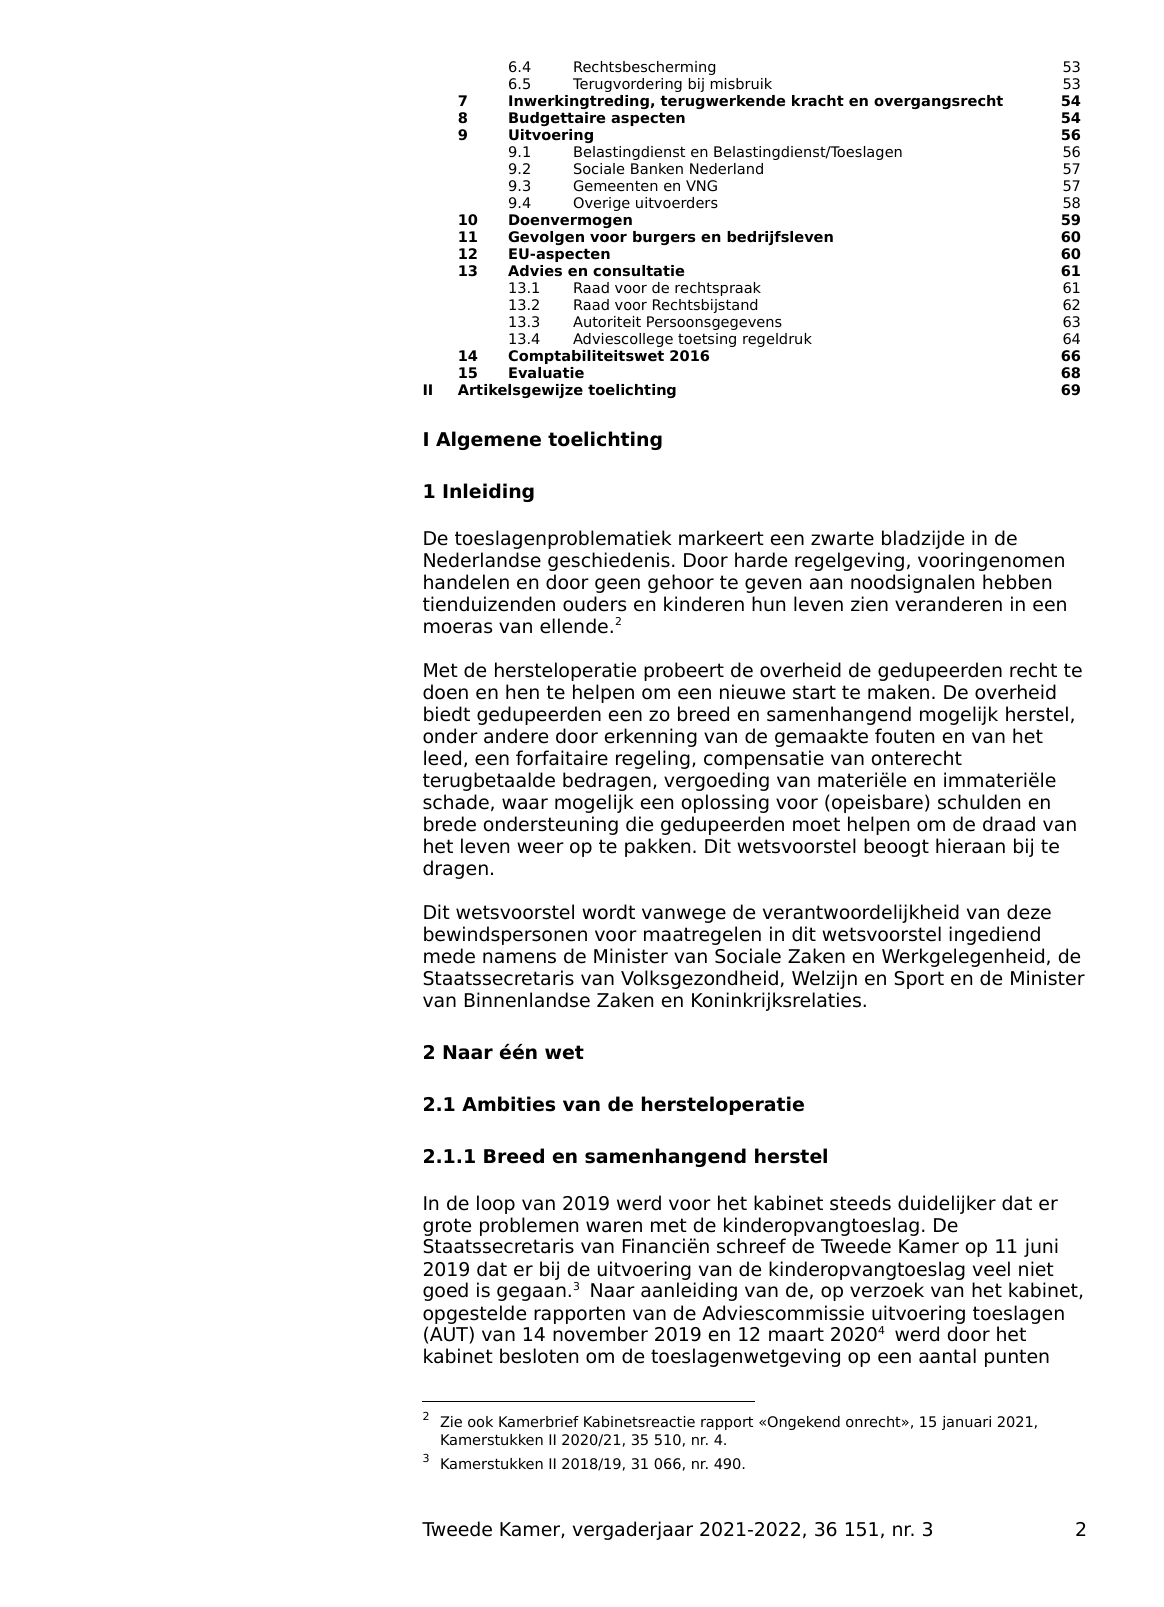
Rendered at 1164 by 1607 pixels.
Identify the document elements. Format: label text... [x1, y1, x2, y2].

table_cell 54 [1028, 93, 1087, 110]
table_cell [452, 297, 502, 314]
text De toeslagenproblematiek markeert een zwarte bladzijde in de Nederlandse geschiedenis. Door harde regelgeving, vooringenomen handelen en door geen gehoor te geven aan noodsignalen hebben tienduizenden ouders en kinderen hun leven zien veranderen in een moeras van ellende. [422, 528, 1087, 637]
table_cell [452, 178, 502, 195]
table_cell 69 [1028, 382, 1087, 399]
table_cell 60 [1028, 229, 1087, 246]
table_cell 13 [452, 263, 502, 280]
table_cell Gemeenten en VNG [567, 178, 1027, 195]
table_cell [422, 161, 452, 178]
table_cell [422, 110, 452, 127]
table_cell 54 [1028, 110, 1087, 127]
table_cell Rechtsbescherming [567, 59, 1027, 76]
table_cell 57 [1028, 161, 1087, 178]
text In de loop van 2019 werd voor het kabinet steeds duidelijker dat er grote problemen waren met de kinderopvangtoeslag. De Staatssecretaris van Financiën schreef de Tweede Kamer op 11 juni 2019 dat er bij de uitvoering van de kinderopvangtoeslag veel niet goed is gegaan. Naar aanleiding van de, op verzoek van het kabinet, opgestelde rapporten van de Adviescommissie uitvoering toeslagen (AUT) van 14 november 2019 en 12 maart 2020 werd door het kabinet besloten om de toeslagenwetgeving op een aantal punten [422, 1192, 1087, 1368]
text Kamerstukken II 2018/19, 31 066, nr. 490. [422, 1452, 1087, 1474]
table_cell 57 [1028, 178, 1087, 195]
table_cell EU-aspecten [502, 246, 1027, 263]
table_cell 56 [1028, 127, 1087, 144]
table_cell [422, 314, 452, 331]
table_cell 9.1 [502, 144, 567, 161]
table_cell [422, 127, 452, 144]
table_cell Gevolgen voor burgers en bedrijfsleven [502, 229, 1027, 246]
table_cell 13.4 [502, 331, 567, 348]
table_cell [422, 263, 452, 280]
table_cell [452, 161, 502, 178]
table_cell [452, 76, 502, 93]
table_cell Inwerkingtreding, terugwerkende kracht en overgangsrecht [502, 93, 1027, 110]
table_cell Artikelsgewijze toelichting [452, 382, 1027, 399]
table_cell 15 [452, 365, 502, 382]
table_cell 61 [1028, 280, 1087, 297]
table_cell Comptabiliteitswet 2016 [502, 348, 1027, 365]
table_cell 64 [1028, 331, 1087, 348]
table_cell [452, 280, 502, 297]
table_cell [422, 331, 452, 348]
table_cell 13.2 [502, 297, 567, 314]
table_cell [422, 195, 452, 212]
table_cell 58 [1028, 195, 1087, 212]
table_cell Terugvordering bij misbruik [567, 76, 1027, 93]
table_cell Advies en consultatie [502, 263, 1027, 280]
table_cell Belastingdienst en Belastingdienst/Toeslagen [567, 144, 1027, 161]
text Zie ook Kamerbrief Kabinetsreactie rapport «Ongekend onrecht», 15 januari 2021, Kamerstukken II 2020/21, 35 510, nr. 4. [422, 1410, 1087, 1449]
table_cell 56 [1028, 144, 1087, 161]
table_cell 10 [452, 212, 502, 229]
table_cell 61 [1028, 263, 1087, 280]
table_cell [452, 144, 502, 161]
text Met de hersteloperatie probeert de overheid de gedupeerden recht te doen en hen te helpen om een nieuwe start te maken. De overheid biedt gedupeerden een zo breed en samenhangend mogelijk herstel, onder andere door erkenning van de gemaakte fouten en van het leed, een forfaitaire regeling, compensatie van onterecht terugbetaalde bedragen, vergoeding van materiële en immateriële schade, waar mogelijk een oplossing voor (opeisbare) schulden en brede ondersteuning die gedupeerden moet helpen om de draad van het leven weer op te pakken. Dit wetsvoorstel beoogt hieraan bij te dragen. [422, 660, 1087, 879]
table_cell [452, 195, 502, 212]
subtitle 2.1 Ambities van de hersteloperatie [422, 1093, 1087, 1116]
table_cell Budgettaire aspecten [502, 110, 1027, 127]
table_cell II [422, 382, 452, 399]
subtitle I Algemene toelichting [422, 429, 1087, 451]
table_cell 8 [452, 110, 502, 127]
table_cell 13.3 [502, 314, 567, 331]
table_cell 66 [1028, 348, 1087, 365]
table_cell 53 [1028, 59, 1087, 76]
table_cell 9.4 [502, 195, 567, 212]
table_cell [422, 365, 452, 382]
table_cell Raad voor de rechtspraak [567, 280, 1027, 297]
table_cell Raad voor Rechtsbijstand [567, 297, 1027, 314]
table_cell Overige uitvoerders [567, 195, 1027, 212]
table_cell Evaluatie [502, 365, 1027, 382]
table_cell [422, 144, 452, 161]
table_cell Sociale Banken Nederland [567, 161, 1027, 178]
table_cell 14 [452, 348, 502, 365]
table_cell 12 [452, 246, 502, 263]
subtitle 2 Naar één wet [422, 1042, 1087, 1063]
table_cell 62 [1028, 297, 1087, 314]
table_cell [452, 331, 502, 348]
table_cell [422, 76, 452, 93]
table_cell [422, 212, 452, 229]
table_cell [422, 280, 452, 297]
table_cell 9.3 [502, 178, 567, 195]
table_cell [422, 229, 452, 246]
table_cell 60 [1028, 246, 1087, 263]
table_cell [422, 348, 452, 365]
table_cell 9 [452, 127, 502, 144]
table_cell Uitvoering [502, 127, 1027, 144]
table_cell 11 [452, 229, 502, 246]
table_cell 68 [1028, 365, 1087, 382]
table_cell Adviescollege toetsing regeldruk [567, 331, 1027, 348]
text Dit wetsvoorstel wordt vanwege de verantwoordelijkheid van deze bewindspersonen voor maatregelen in dit wetsvoorstel ingediend mede namens de Minister van Sociale Zaken en Werkgelegenheid, de Staatssecretaris van Volksgezondheid, Welzijn en Sport en de Minister van Binnenlandse Zaken en Koninkrijksrelaties. [422, 902, 1087, 1012]
table_cell [422, 178, 452, 195]
table_cell 13.1 [502, 280, 567, 297]
table_cell [422, 93, 452, 110]
table_cell 6.4 [502, 59, 567, 76]
table_cell [422, 297, 452, 314]
table_cell 9.2 [502, 161, 567, 178]
table_cell 59 [1028, 212, 1087, 229]
table_cell 63 [1028, 314, 1087, 331]
table_cell [452, 59, 502, 76]
subtitle 1 Inleiding [422, 481, 1087, 503]
table_cell [452, 314, 502, 331]
table_cell 6.5 [502, 76, 567, 93]
table_cell [422, 246, 452, 263]
subtitle 2.1.1 Breed en samenhangend herstel [422, 1146, 1087, 1167]
table_cell Doenvermogen [502, 212, 1027, 229]
table_cell [422, 59, 452, 76]
table_cell 7 [452, 93, 502, 110]
table_cell 53 [1028, 76, 1087, 93]
table_cell Autoriteit Persoonsgegevens [567, 314, 1027, 331]
